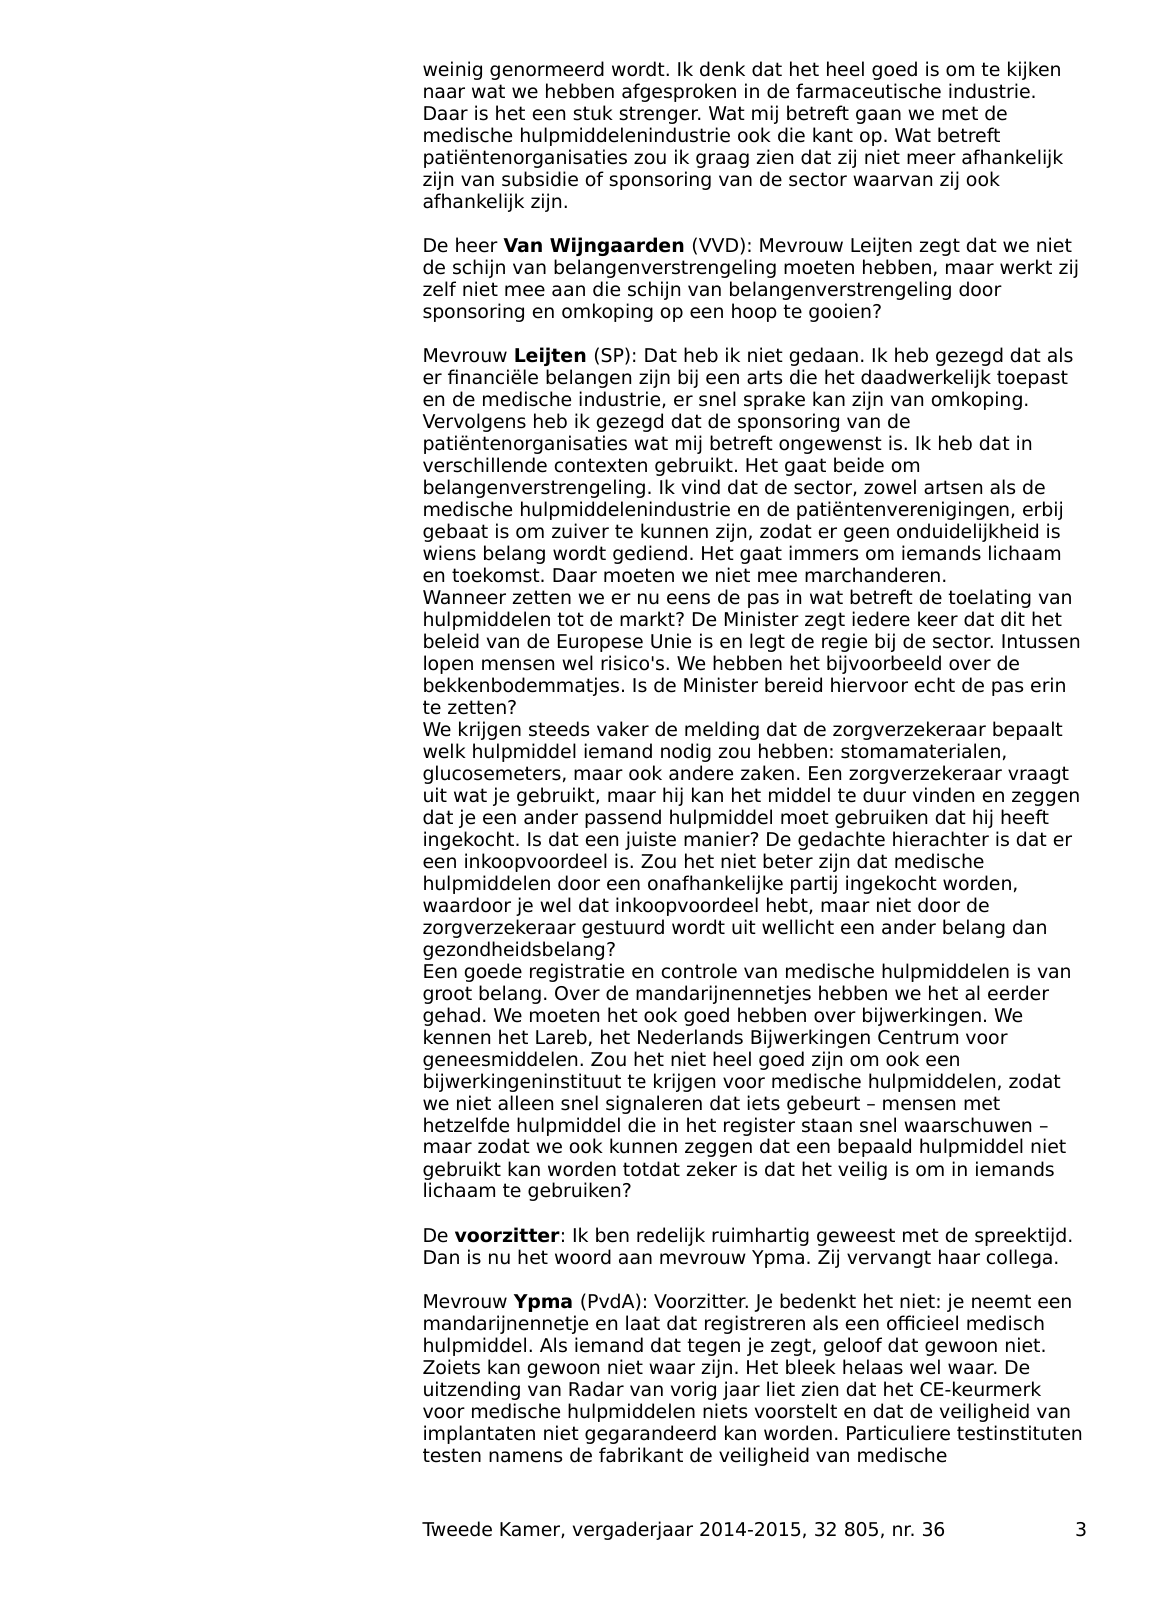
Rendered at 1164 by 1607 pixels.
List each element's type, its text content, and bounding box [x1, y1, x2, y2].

text De voorzitter: Ik ben redelijk ruimhartig geweest met de spreektijd. Dan is nu het woord aan mevrouw Ypma. Zij vervangt haar collega. [422, 1224, 1087, 1268]
text Mevrouw Ypma (PvdA): Voorzitter. Je bedenkt het niet: je neemt een mandarijnennetje en laat dat registreren als een officieel medisch hulpmiddel. Als iemand dat tegen je zegt, geloof dat gewoon niet. Zoiets kan gewoon niet waar zijn. Het bleek helaas wel waar. De uitzending van Radar van vorig jaar liet zien dat het CE-keurmerk voor medische hulpmiddelen niets voorstelt en dat de veiligheid van implantaten niet gegarandeerd kan worden. Particuliere testinstituten testen namens de fabrikant de veiligheid van medische [422, 1291, 1087, 1467]
text weinig genormeerd wordt. Ik denk dat het heel goed is om te kijken naar wat we hebben afgesproken in de farmaceutische industrie. Daar is het een stuk strenger. Wat mij betreft gaan we met de medische hulpmiddelenindustrie ook die kant op. Wat betreft patiëntenorganisaties zou ik graag zien dat zij niet meer afhankelijk zijn van subsidie of sponsoring van de sector waarvan zij ook afhankelijk zijn. [422, 59, 1087, 213]
text Een goede registratie en controle van medische hulpmiddelen is van groot belang. Over de mandarijnennetjes hebben we het al eerder gehad. We moeten het ook goed hebben over bijwerkingen. We kennen het Lareb, het Nederlands Bijwerkingen Centrum voor geneesmiddelen. Zou het niet heel goed zijn om ook een bijwerkingeninstituut te krijgen voor medische hulpmiddelen, zodat we niet alleen snel signaleren dat iets gebeurt – mensen met hetzelfde hulpmiddel die in het register staan snel waarschuwen – maar zodat we ook kunnen zeggen dat een bepaald hulpmiddel niet gebruikt kan worden totdat zeker is dat het veilig is om in iemands lichaam te gebruiken? [422, 961, 1087, 1202]
text Wanneer zetten we er nu eens de pas in wat betreft de toelating van hulpmiddelen tot de markt? De Minister zegt iedere keer dat dit het beleid van de Europese Unie is en legt de regie bij de sector. Intussen lopen mensen wel risico's. We hebben het bijvoorbeeld over de bekkenbodemmatjes. Is de Minister bereid hiervoor echt de pas erin te zetten? [422, 587, 1087, 719]
text We krijgen steeds vaker de melding dat de zorgverzekeraar bepaalt welk hulpmiddel iemand nodig zou hebben: stomamaterialen, glucosemeters, maar ook andere zaken. Een zorgverzekeraar vraagt uit wat je gebruikt, maar hij kan het middel te duur vinden en zeggen dat je een ander passend hulpmiddel moet gebruiken dat hij heeft ingekocht. Is dat een juiste manier? De gedachte hierachter is dat er een inkoopvoordeel is. Zou het niet beter zijn dat medische hulpmiddelen door een onafhankelijke partij ingekocht worden, waardoor je wel dat inkoopvoordeel hebt, maar niet door de zorgverzekeraar gestuurd wordt uit wellicht een ander belang dan gezondheidsbelang? [422, 719, 1087, 961]
text Mevrouw Leijten (SP): Dat heb ik niet gedaan. Ik heb gezegd dat als er financiële belangen zijn bij een arts die het daadwerkelijk toepast en de medische industrie, er snel sprake kan zijn van omkoping. Vervolgens heb ik gezegd dat de sponsoring van de patiëntenorganisaties wat mij betreft ongewenst is. Ik heb dat in verschillende contexten gebruikt. Het gaat beide om belangenverstrengeling. Ik vind dat de sector, zowel artsen als de medische hulpmiddelenindustrie en de patiëntenverenigingen, erbij gebaat is om zuiver te kunnen zijn, zodat er geen onduidelijkheid is wiens belang wordt gediend. Het gaat immers om iemands lichaam en toekomst. Daar moeten we niet mee marchanderen. [422, 345, 1087, 587]
text De heer Van Wijngaarden (VVD): Mevrouw Leijten zegt dat we niet de schijn van belangenverstrengeling moeten hebben, maar werkt zij zelf niet mee aan die schijn van belangenverstrengeling door sponsoring en omkoping op een hoop te gooien? [422, 235, 1087, 323]
